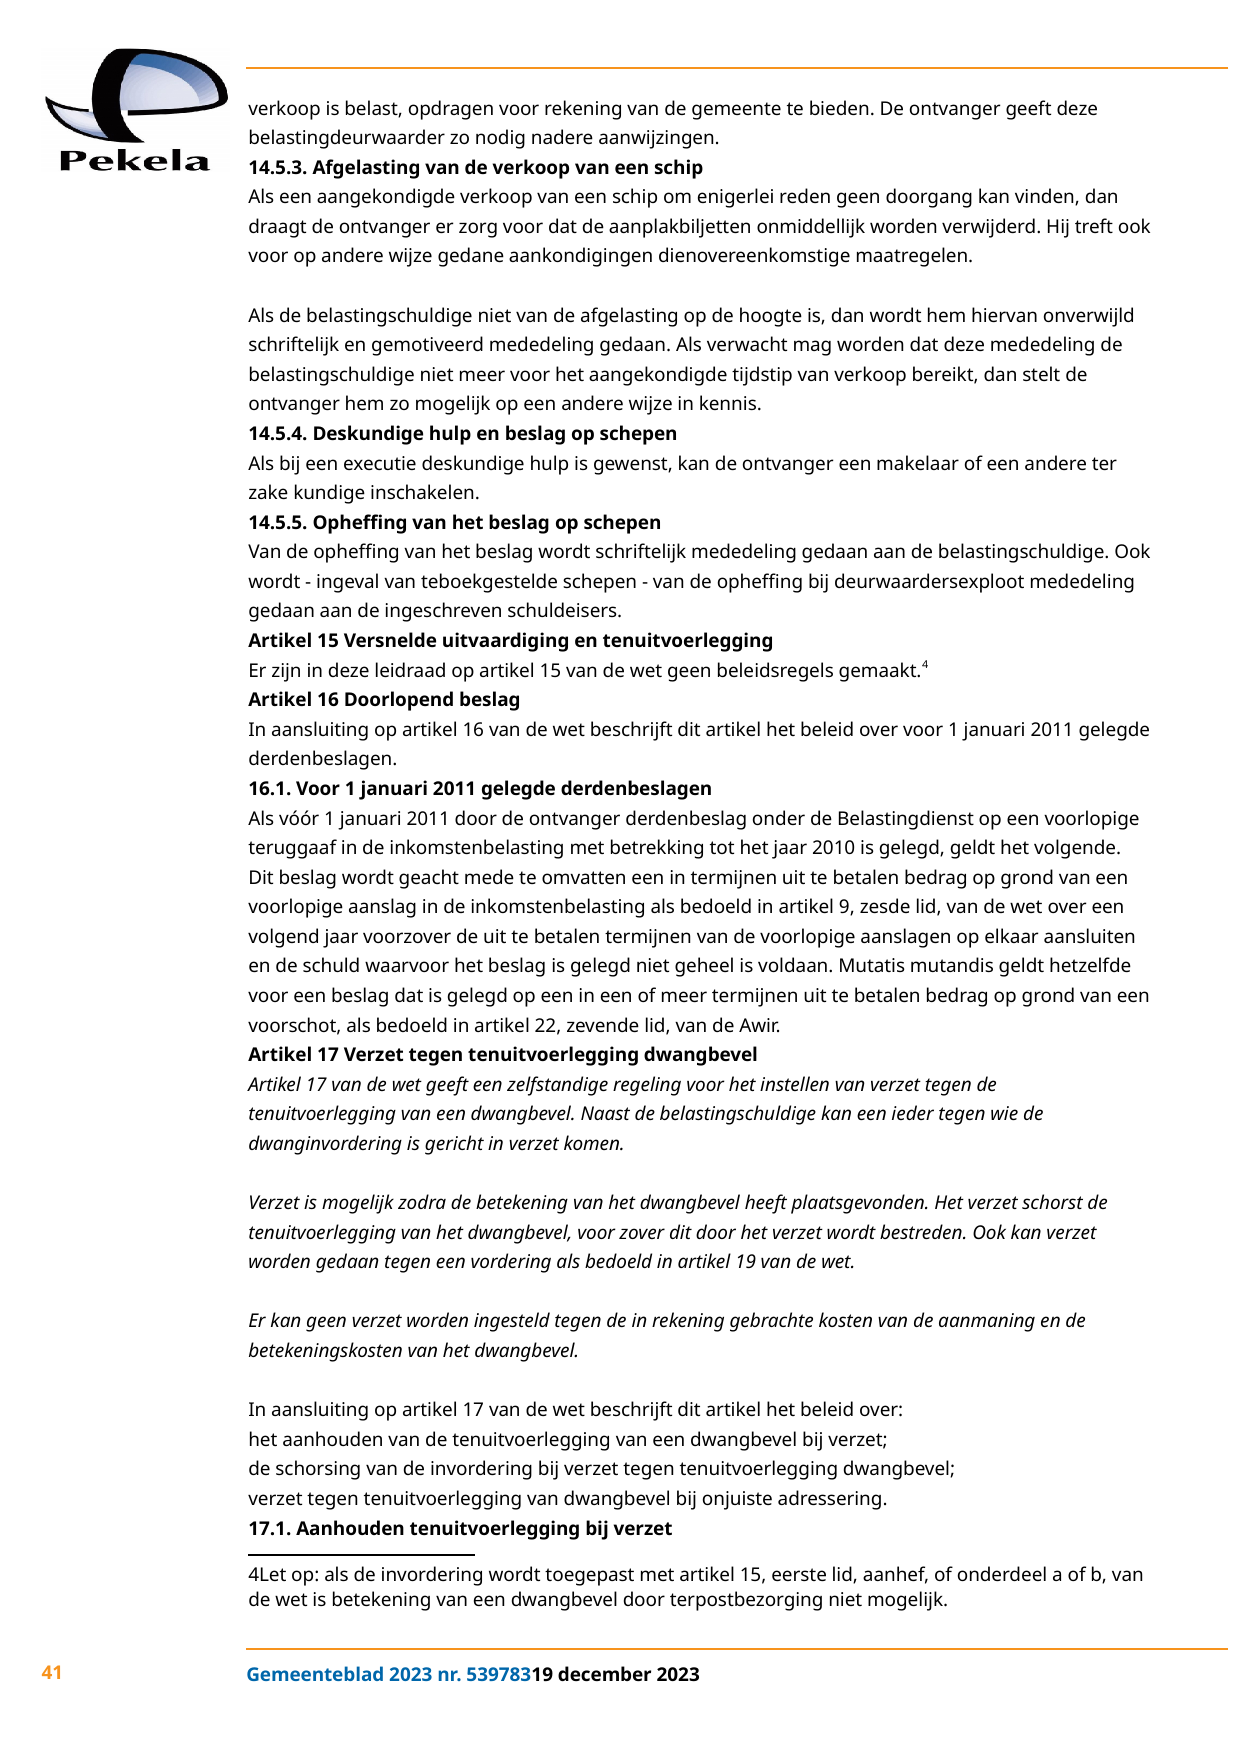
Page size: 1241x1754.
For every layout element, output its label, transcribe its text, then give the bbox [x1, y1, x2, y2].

text Als de belastingschuldige niet van de afgelasting op de hoogte is, dan wordt hem hiervan onverwijld schriftelijk en gemotiveerd mededeling gedaan. Als verwacht mag worden dat deze mededeling de belastingschuldige niet meer voor het aangekondigde tijdstip van verkoop bereikt, dan stelt de ontvanger hem zo mogelijk op een andere wijze in kennis. [248, 302, 1152, 416]
text Artikel 15 Versnelde uitvaardiging en tenuitvoerlegging [248, 627, 1152, 653]
text 14.5.3. Afgelasting van de verkoop van een schip [248, 154, 1152, 180]
text Van de opheffing van het beslag wordt schriftelijk mededeling gedaan aan de belastingschuldige. Ook wordt - ingeval van teboekgestelde schepen - van de opheffing bij deurwaardersexploot mededeling gedaan aan de ingeschreven schuldeisers. [248, 538, 1152, 623]
text Let op: als de invordering wordt toegepast met artikel 15, eerste lid, aanhef, of onderdeel a of b, van de wet is betekening van een dwangbevel door terpostbezorging niet mogelijk. [248, 1561, 1152, 1612]
text 14.5.4. Deskundige hulp en beslag op schepen [248, 420, 1152, 446]
text 17.1. Aanhouden tenuitvoerlegging bij verzet [248, 1515, 1152, 1541]
text Verzet is mogelijk zodra de betekening van het dwangbevel heeft plaatsgevonden. Het verzet schorst de tenuitvoerlegging van het dwangbevel, voor zover dit door het verzet wordt bestreden. Ook kan verzet worden gedaan tegen een vordering als bedoeld in artikel 19 van de wet. [248, 1189, 1152, 1274]
text het aanhouden van de tenuitvoerlegging van een dwangbevel bij verzet; [248, 1426, 1152, 1452]
text In aansluiting op artikel 17 van de wet beschrijft dit artikel het beleid over: [248, 1396, 1152, 1422]
text Er kan geen verzet worden ingesteld tegen de in rekening gebrachte kosten van de aanmaning en de betekeningskosten van het dwangbevel. [248, 1308, 1152, 1363]
text In aansluiting op artikel 16 van de wet beschrijft dit artikel het beleid over voor 1 januari 2011 gelegde derdenbeslagen. [248, 716, 1152, 771]
text Als vóór 1 januari 2011 door de ontvanger derdenbeslag onder de Belastingdienst op een voorlopige teruggaaf in de inkomstenbelasting met betrekking tot het jaar 2010 is gelegd, geldt het volgende. Dit beslag wordt geacht mede te omvatten een in termijnen uit te betalen bedrag op grond van een voorlopige aanslag in de inkomstenbelasting als bedoeld in artikel 9, zesde lid, van de wet over een volgend jaar voorzover de uit te betalen termijnen van de voorlopige aanslagen op elkaar aansluiten en de schuld waarvoor het beslag is gelegd niet geheel is voldaan. Mutatis mutandis geldt hetzelfde voor een beslag dat is gelegd op een in een of meer termijnen uit te betalen bedrag op grond van een voorschot, als bedoeld in artikel 22, zevende lid, van de Awir. [248, 805, 1152, 1038]
text Als een aangekondigde verkoop van een schip om enigerlei reden geen doorgang kan vinden, dan draagt de ontvanger er zorg voor dat de aanplakbiljetten onmiddellijk worden verwijderd. Hij treft ook voor op andere wijze gedane aankondigingen dienovereenkomstige maatregelen. [248, 183, 1152, 268]
text verzet tegen tenuitvoerlegging van dwangbevel bij onjuiste adressering. [248, 1485, 1152, 1511]
text 16.1. Voor 1 januari 2011 gelegde derdenbeslagen [248, 775, 1152, 801]
text Er zijn in deze leidraad op artikel 15 van de wet geen beleidsregels gemaakt. [248, 657, 1152, 683]
text Artikel 16 Doorlopend beslag [248, 686, 1152, 712]
text Als bij een executie deskundige hulp is gewenst, kan de ontvanger een makelaar of een andere ter zake kundige inschakelen. [248, 450, 1152, 505]
text Artikel 17 van de wet geeft een zelfstandige regeling voor het instellen van verzet tegen de tenuitvoerlegging van een dwangbevel. Naast de belastingschuldige kan een ieder tegen wie de dwanginvordering is gericht in verzet komen. [248, 1071, 1152, 1156]
picture [41, 47, 231, 172]
text 14.5.5. Opheffing van het beslag op schepen [248, 509, 1152, 535]
text Artikel 17 Verzet tegen tenuitvoerlegging dwangbevel [248, 1041, 1152, 1067]
text verkoop is belast, opdragen voor rekening van de gemeente te bieden. De ontvanger geeft deze belastingdeurwaarder zo nodig nadere aanwijzingen. [248, 95, 1152, 150]
text de schorsing van de invordering bij verzet tegen tenuitvoerlegging dwangbevel; [248, 1456, 1152, 1481]
